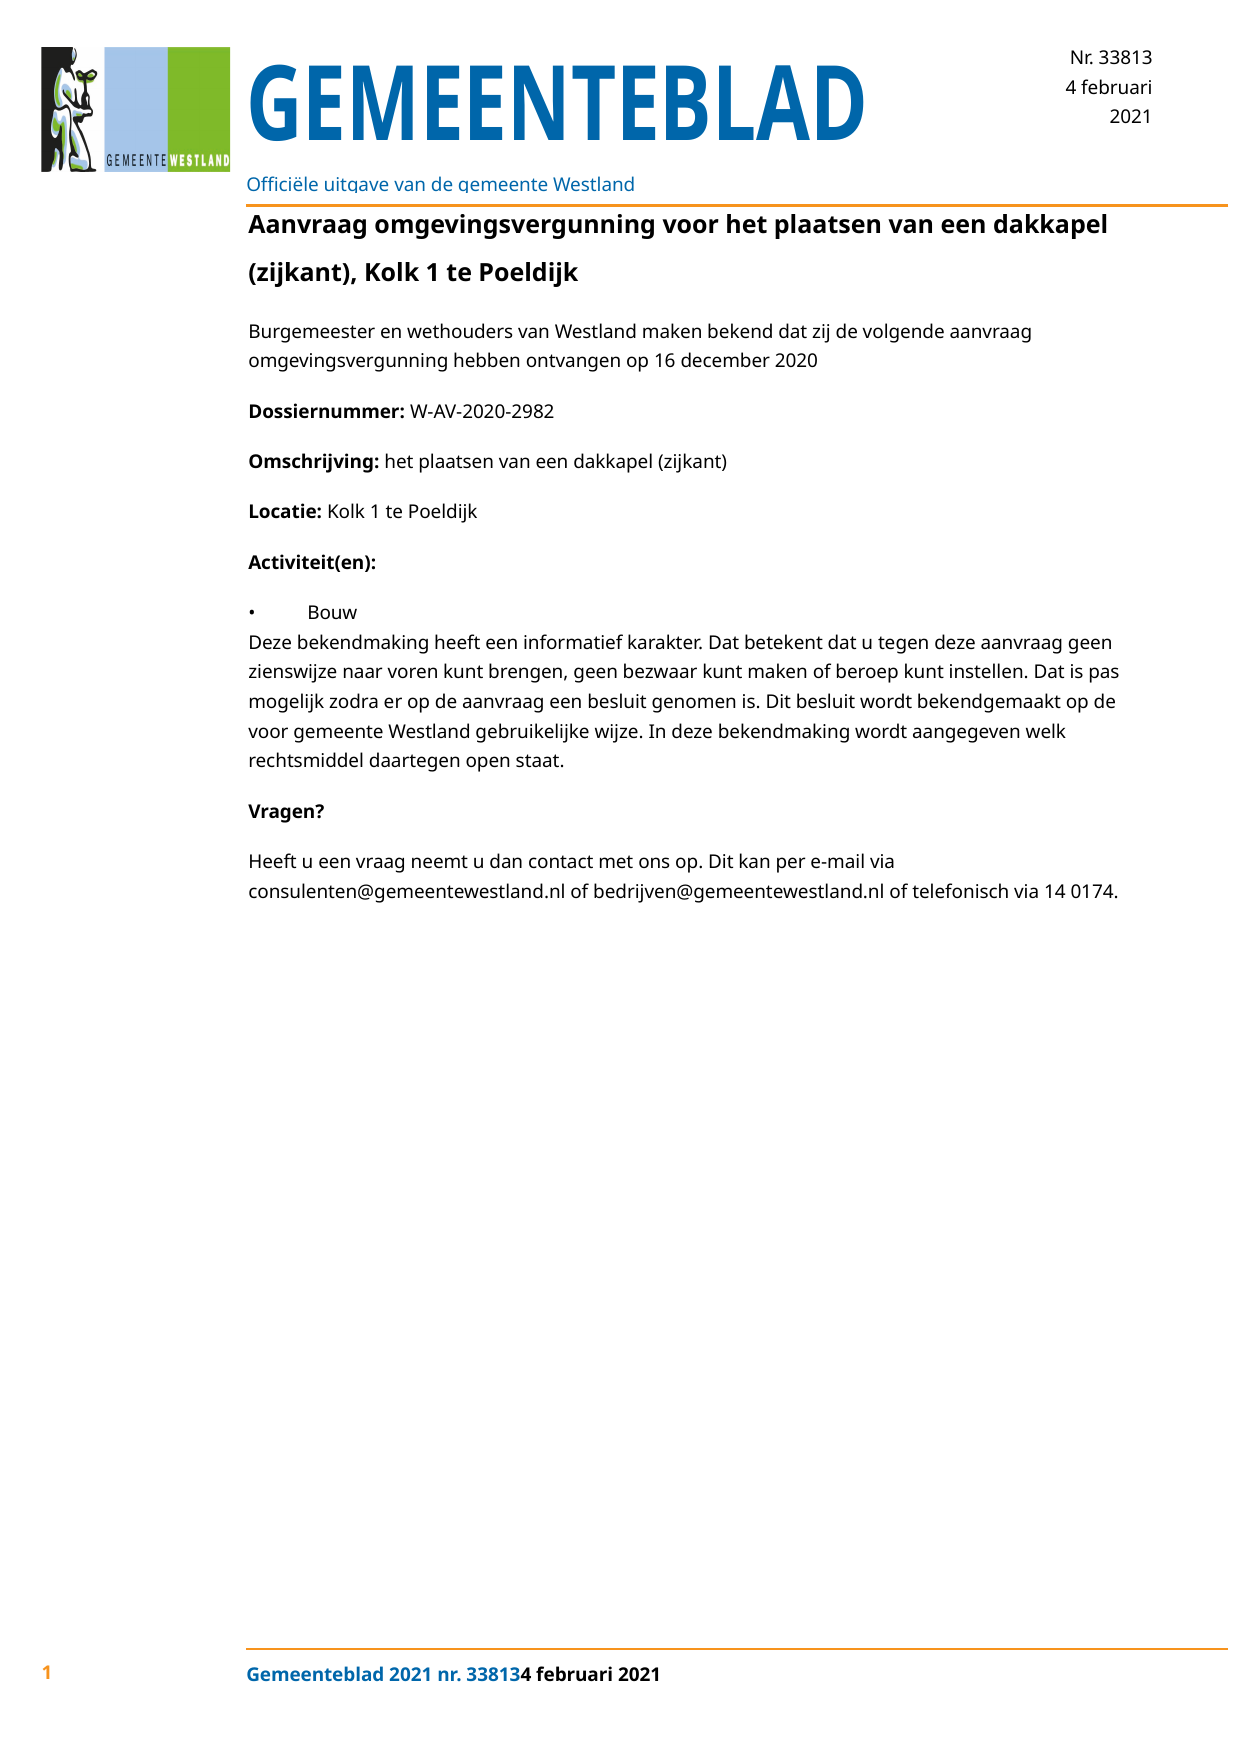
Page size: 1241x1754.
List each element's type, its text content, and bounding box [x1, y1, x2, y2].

list Bouw [248, 599, 1152, 625]
text Deze bekendmaking heeft een informatief karakter. Dat betekent dat u tegen deze aanvraag geen zienswijze naar voren kunt brengen, geen bezwaar kunt maken of beroep kunt instellen. Dat is pas mogelijk zodra er op de aanvraag een besluit genomen is. Dit besluit wordt bekendgemaakt op de voor gemeente Westland gebruikelijke wijze. In deze bekendmaking wordt aangegeven welk rechtsmiddel daartegen open staat. [248, 629, 1152, 773]
text Locatie: Kolk 1 te Poeldijk [248, 499, 1152, 524]
text Aanvraag omgevingsvergunning voor het plaatsen van een dakkapel (zijkant), Kolk 1 te Poeldijk [248, 207, 1152, 288]
text Burgemeester en wethouders van Westland maken bekend dat zij de volgende aanvraag omgevingsvergunning hebben ontvangen op 16 december 2020 [248, 318, 1152, 373]
text Vragen? [248, 798, 1152, 824]
text Heeft u een vraag neemt u dan contact met ons op. Dit kan per e-mail via consulenten@gemeentewestland.nl of bedrijven@gemeentewestland.nl of telefonisch via 14 0174. [248, 848, 1152, 904]
picture [41, 47, 231, 172]
text Dossiernummer: W-AV-2020-2982 [248, 398, 1152, 424]
text Activiteit(en): [248, 549, 1152, 575]
text Omschrijving: het plaatsen van een dakkapel (zijkant) [248, 448, 1152, 474]
